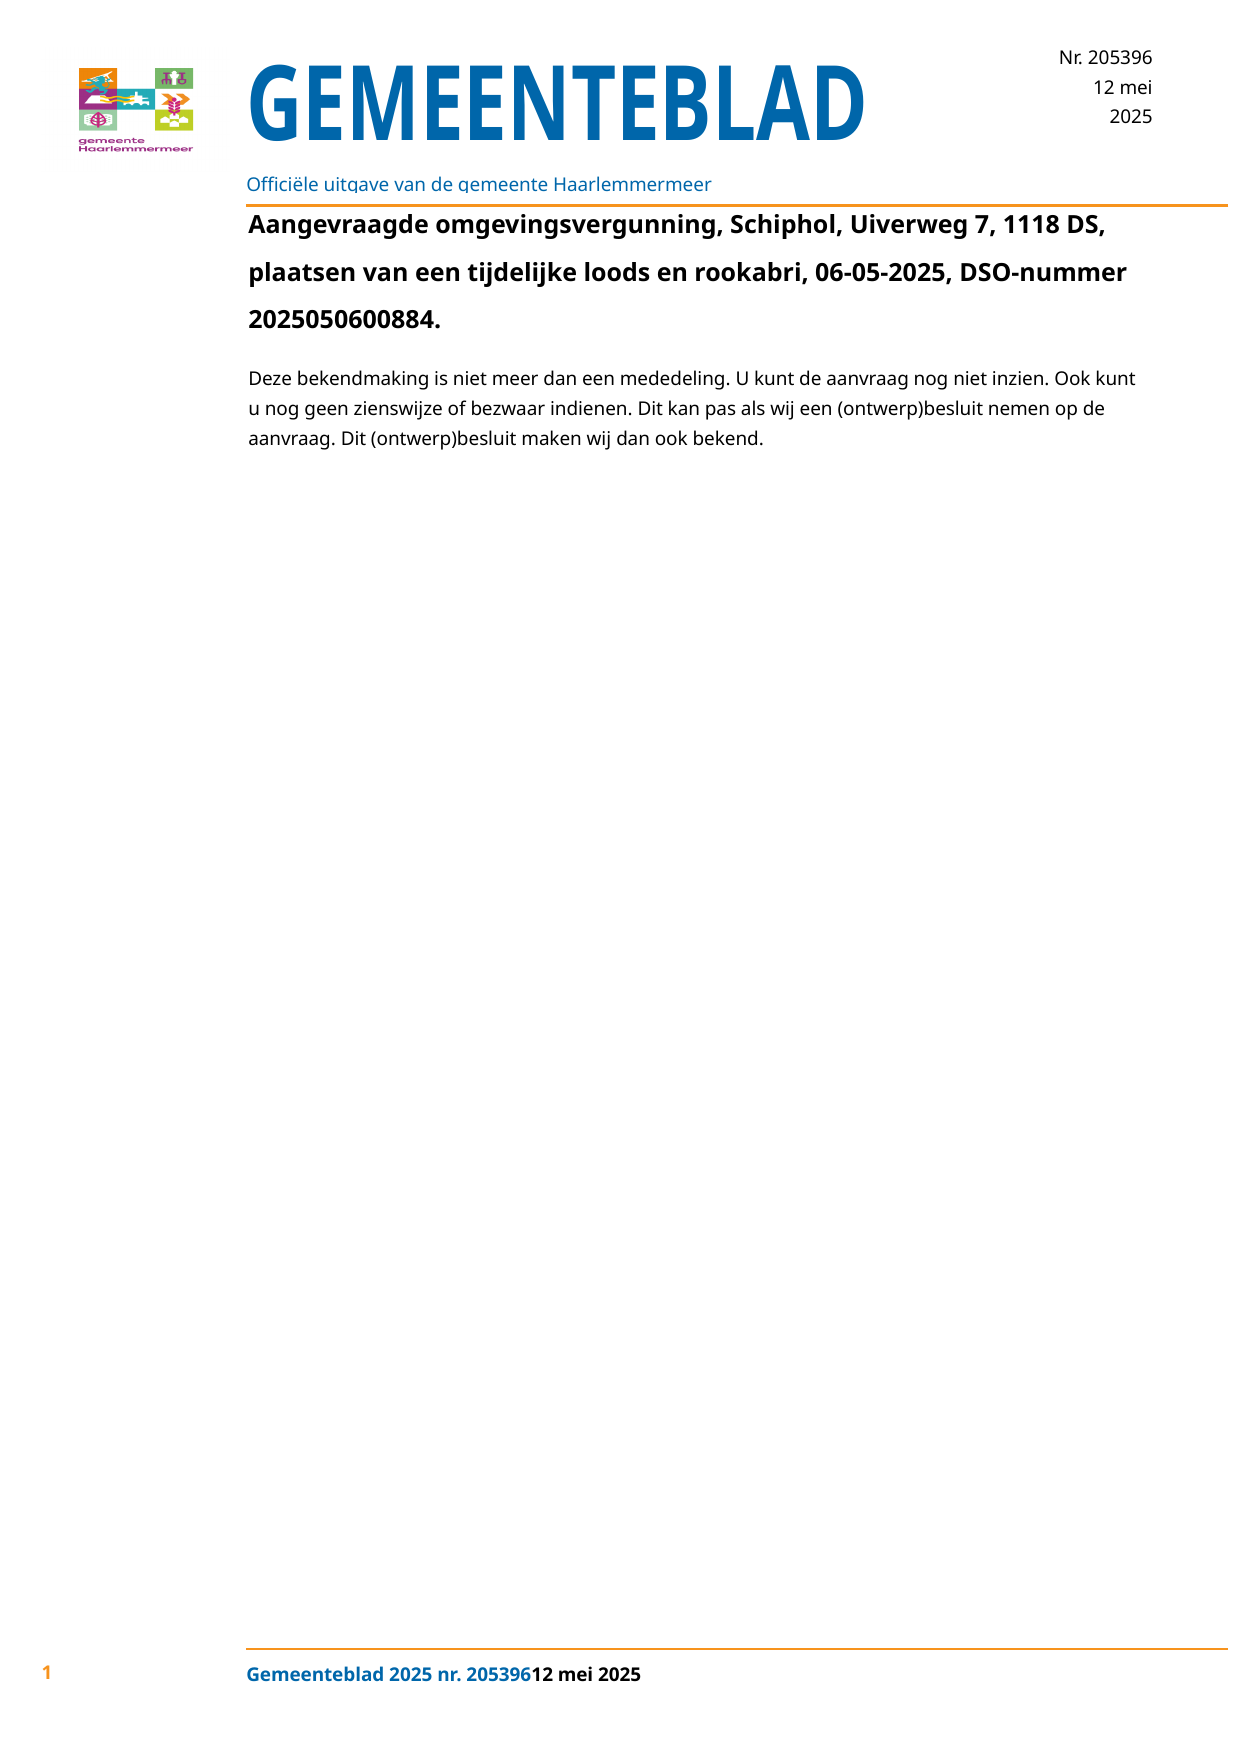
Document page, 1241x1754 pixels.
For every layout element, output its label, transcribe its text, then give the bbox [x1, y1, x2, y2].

text Deze bekendmaking is niet meer dan een mededeling. U kunt de aanvraag nog niet inzien. Ook kunt u nog geen zienswijze of bezwaar indienen. Dit kan pas als wij een (ontwerp)besluit nemen op de aanvraag. Dit (ontwerp)besluit maken wij dan ook bekend. [248, 366, 1152, 450]
text Aangevraagde omgevingsvergunning, Schiphol, Uiverweg 7, 1118 DS, plaatsen van een tijdelijke loods en rookabri, 06-05-2025, DSO-nummer 2025050600884. [248, 207, 1152, 336]
picture [41, 47, 231, 172]
